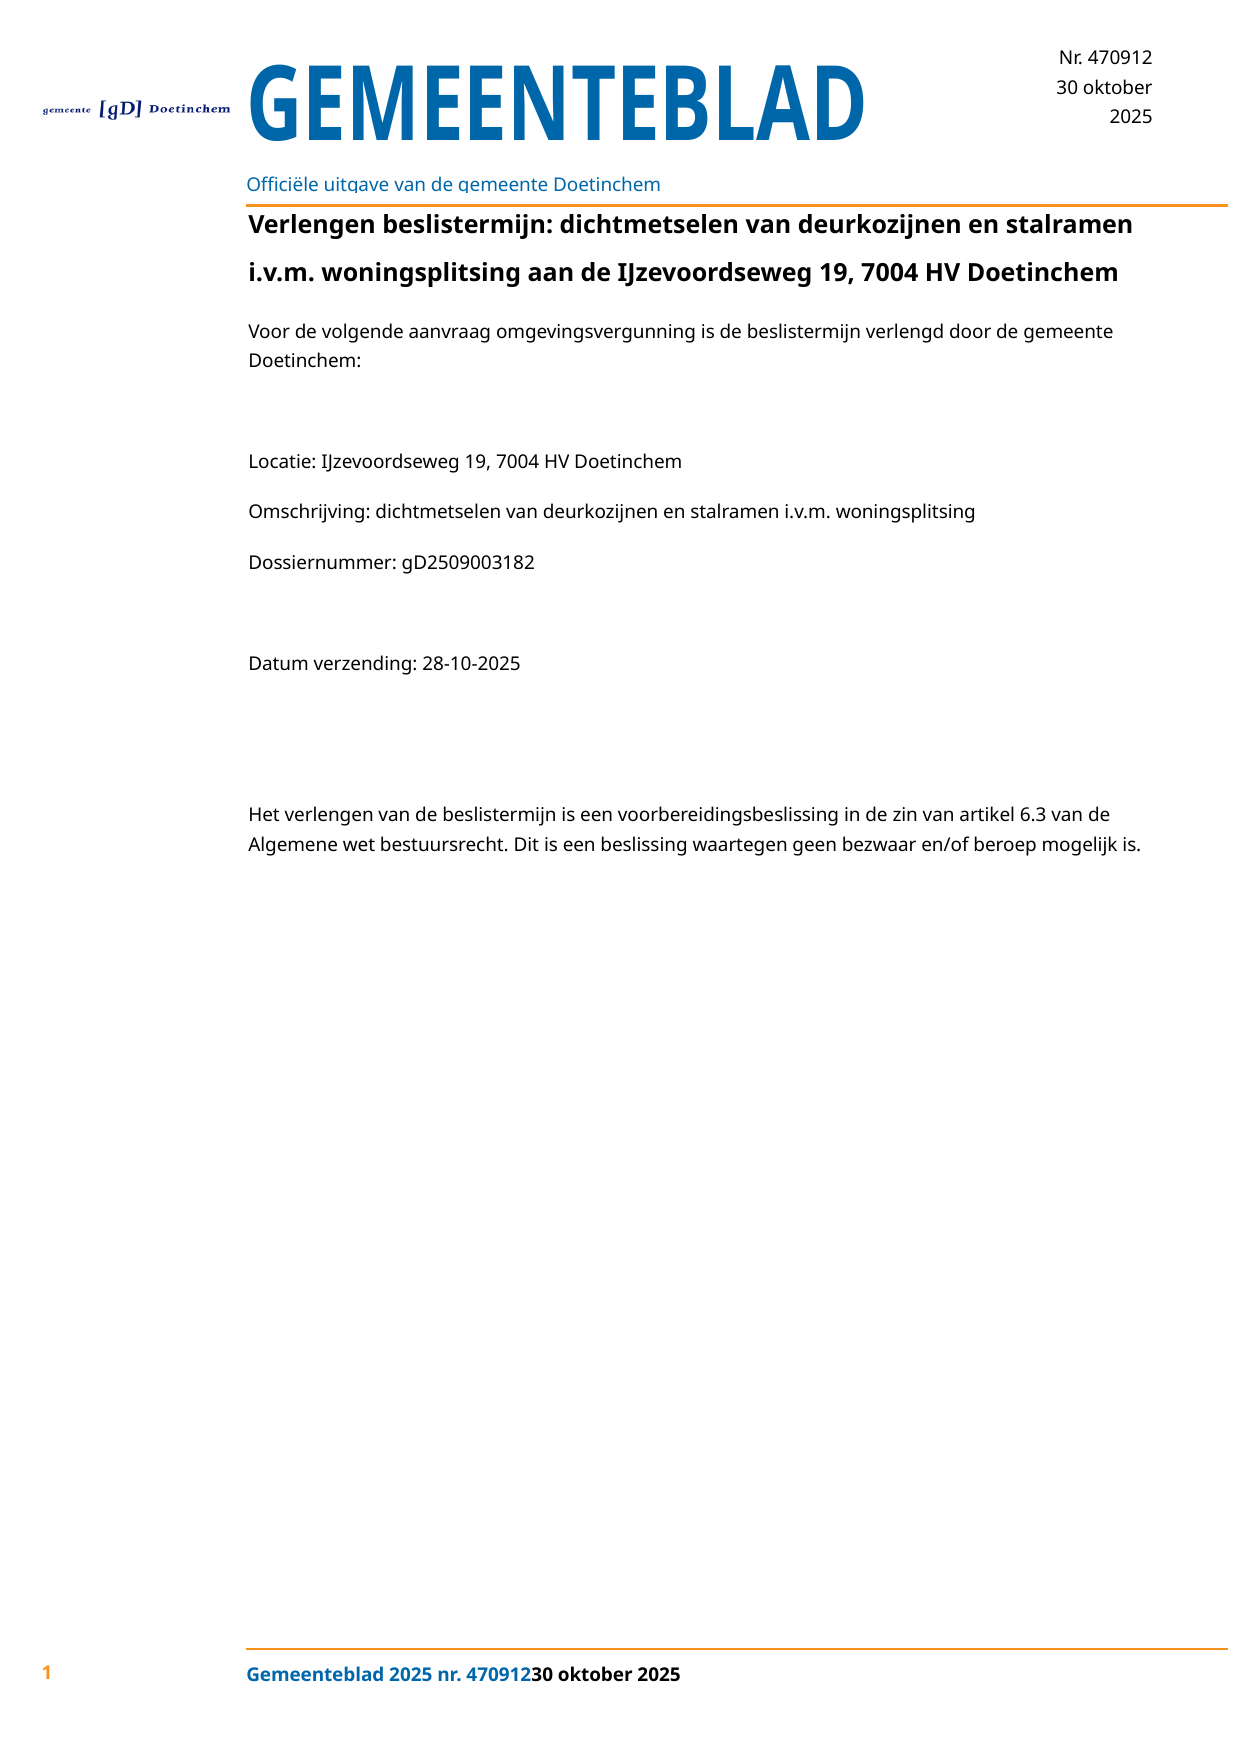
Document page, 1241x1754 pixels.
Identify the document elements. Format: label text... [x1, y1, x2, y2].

text Datum verzending: 28-10-2025 [248, 650, 1152, 676]
text Dossiernummer: gD2509003182 [248, 549, 1152, 575]
text Omschrijving: dichtmetselen van deurkozijnen en stalramen i.v.m. woningsplitsing [248, 499, 1152, 524]
text Voor de volgende aanvraag omgevingsvergunning is de beslistermijn verlengd door de gemeente Doetinchem: [248, 318, 1152, 373]
text Locatie: IJzevoordseweg 19, 7004 HV Doetinchem [248, 448, 1152, 474]
text Het verlengen van de beslistermijn is een voorbereidingsbeslissing in de zin van artikel 6.3 van de Algemene wet bestuursrecht. Dit is een beslissing waartegen geen bezwaar en/of beroep mogelijk is. [248, 801, 1152, 857]
text Verlengen beslistermijn: dichtmetselen van deurkozijnen en stalramen i.v.m. woningsplitsing aan de IJzevoordseweg 19, 7004 HV Doetinchem [248, 207, 1152, 288]
picture [41, 47, 231, 172]
